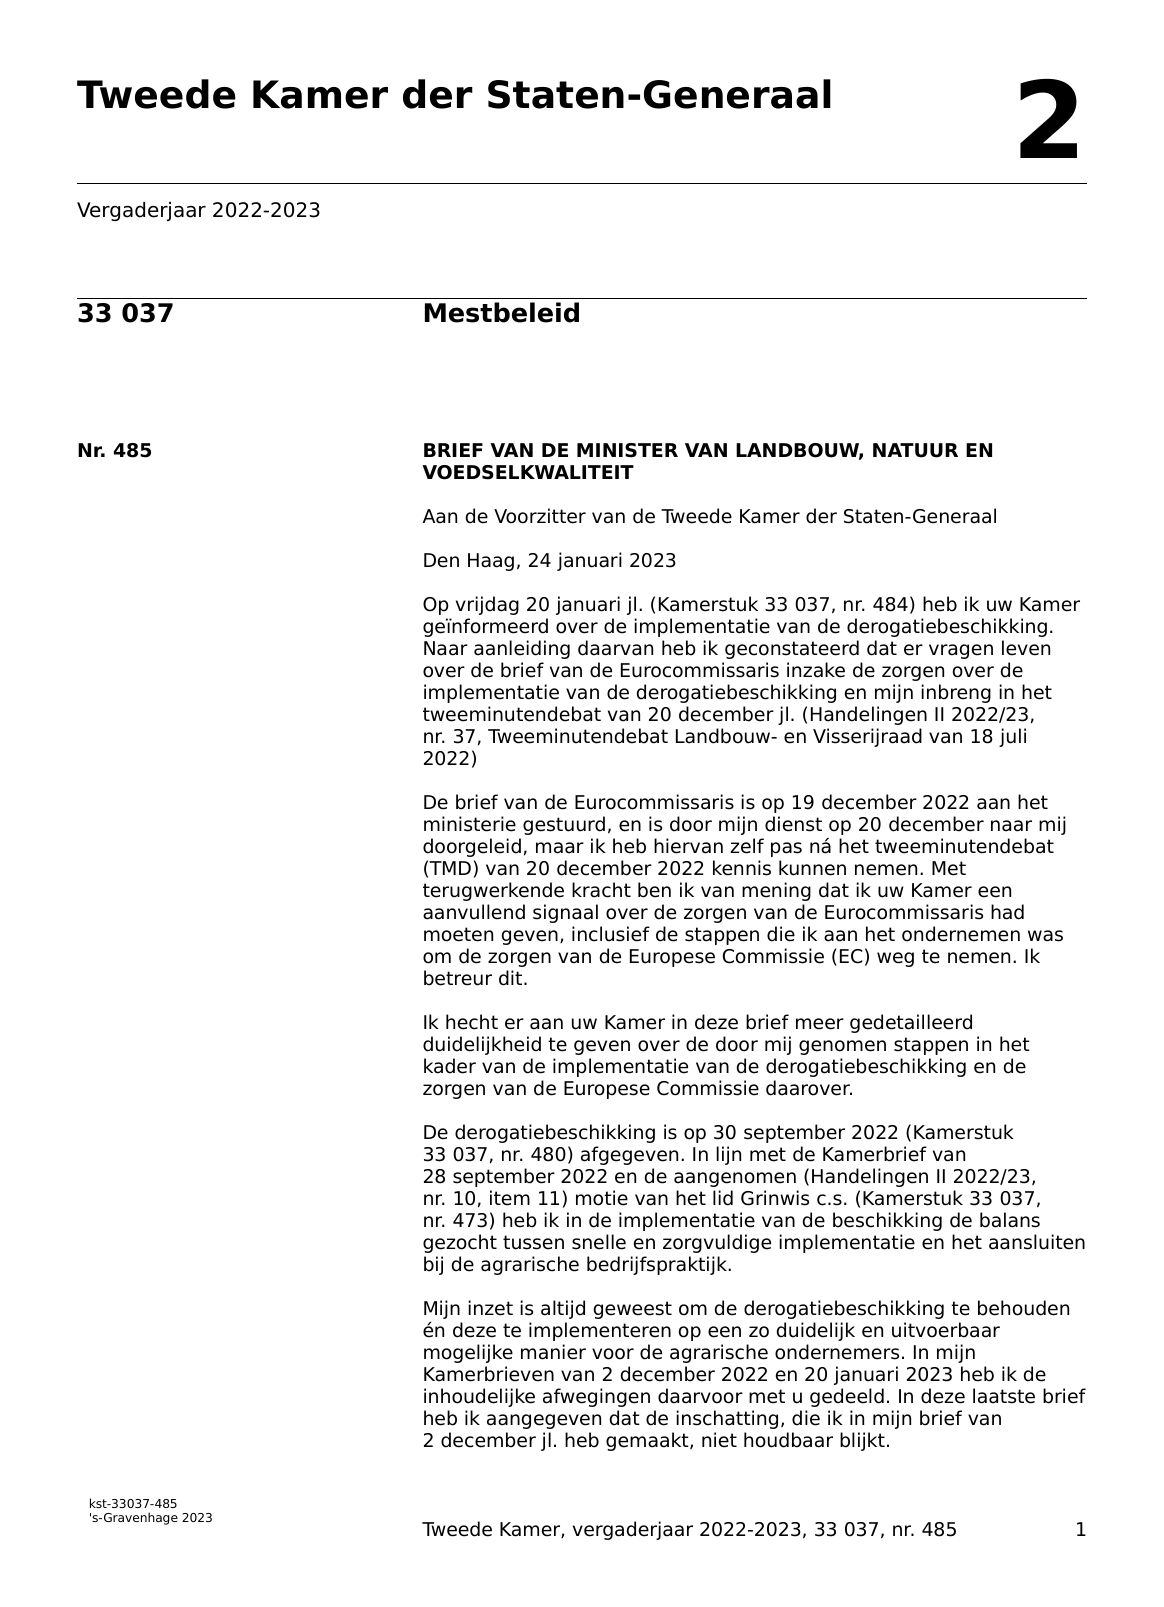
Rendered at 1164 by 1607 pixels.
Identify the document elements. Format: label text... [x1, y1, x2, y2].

text 's-Gravenhage 2023 [88, 1511, 323, 1525]
text Ik hecht er aan uw Kamer in deze brief meer gedetailleerd duidelijkheid te geven over de door mij genomen stappen in het kader van de implementatie van de derogatiebeschikking en de zorgen van de Europese Commissie daarover. [422, 1012, 1087, 1100]
text Aan de Voorzitter van de Tweede Kamer der Staten-Generaal [422, 506, 1087, 528]
text De derogatiebeschikking is op 30 september 2022 (Kamerstuk 33 037, nr. 480) afgegeven. In lijn met de Kamerbrief van 28 september 2022 en de aangenomen (Handelingen II 2022/23, nr. 10, item 11) motie van het lid Grinwis c.s. (Kamerstuk 33 037, nr. 473) heb ik in de implementatie van de beschikking de balans gezocht tussen snelle en zorgvuldige implementatie en het aansluiten bij de agrarische bedrijfspraktijk. [422, 1122, 1087, 1276]
subtitle 33 037 Mestbeleid [77, 299, 1087, 329]
table_header Tweede Kamer der Staten-Generaal [77, 59, 886, 183]
text De brief van de Eurocommissaris is op 19 december 2022 aan het ministerie gestuurd, en is door mijn dienst op 20 december naar mij doorgeleid, maar ik heb hiervan zelf pas ná het tweeminutendebat (TMD) van 20 december 2022 kennis kunnen nemen. Met terugwerkende kracht ben ik van mening dat ik uw Kamer een aanvullend signaal over de zorgen van de Eurocommissaris had moeten geven, inclusief de stappen die ik aan het ondernemen was om de zorgen van de Europese Commissie (EC) weg te nemen. Ik betreur dit. [422, 792, 1087, 990]
table_header 2 [886, 59, 1087, 183]
text Op vrijdag 20 januari jl. (Kamerstuk 33 037, nr. 484) heb ik uw Kamer geïnformeerd over de implementatie van de derogatiebeschikking. Naar aanleiding daarvan heb ik geconstateerd dat er vragen leven over de brief van de Eurocommissaris inzake de zorgen over de implementatie van de derogatiebeschikking en mijn inbreng in het tweeminutendebat van 20 december jl. (Handelingen II 2022/23, nr. 37, Tweeminutendebat Landbouw- en Visserijraad van 18 juli 2022) [422, 594, 1087, 770]
text Den Haag, 24 januari 2023 [422, 550, 1087, 572]
table_cell Vergaderjaar 2022-2023 [77, 184, 1087, 298]
subtitle Nr. 485 BRIEF VAN DE MINISTER VAN LANDBOUW, NATUUR EN VOEDSELKWALITEIT [77, 440, 1087, 484]
text kst-33037-485 [88, 1497, 323, 1511]
text Mijn inzet is altijd geweest om de derogatiebeschikking te behouden én deze te implementeren op een zo duidelijk en uitvoerbaar mogelijke manier voor de agrarische ondernemers. In mijn Kamerbrieven van 2 december 2022 en 20 januari 2023 heb ik de inhoudelijke afwegingen daarvoor met u gedeeld. In deze laatste brief heb ik aangegeven dat de inschatting, die ik in mijn brief van 2 december jl. heb gemaakt, niet houdbaar blijkt. [422, 1298, 1087, 1452]
